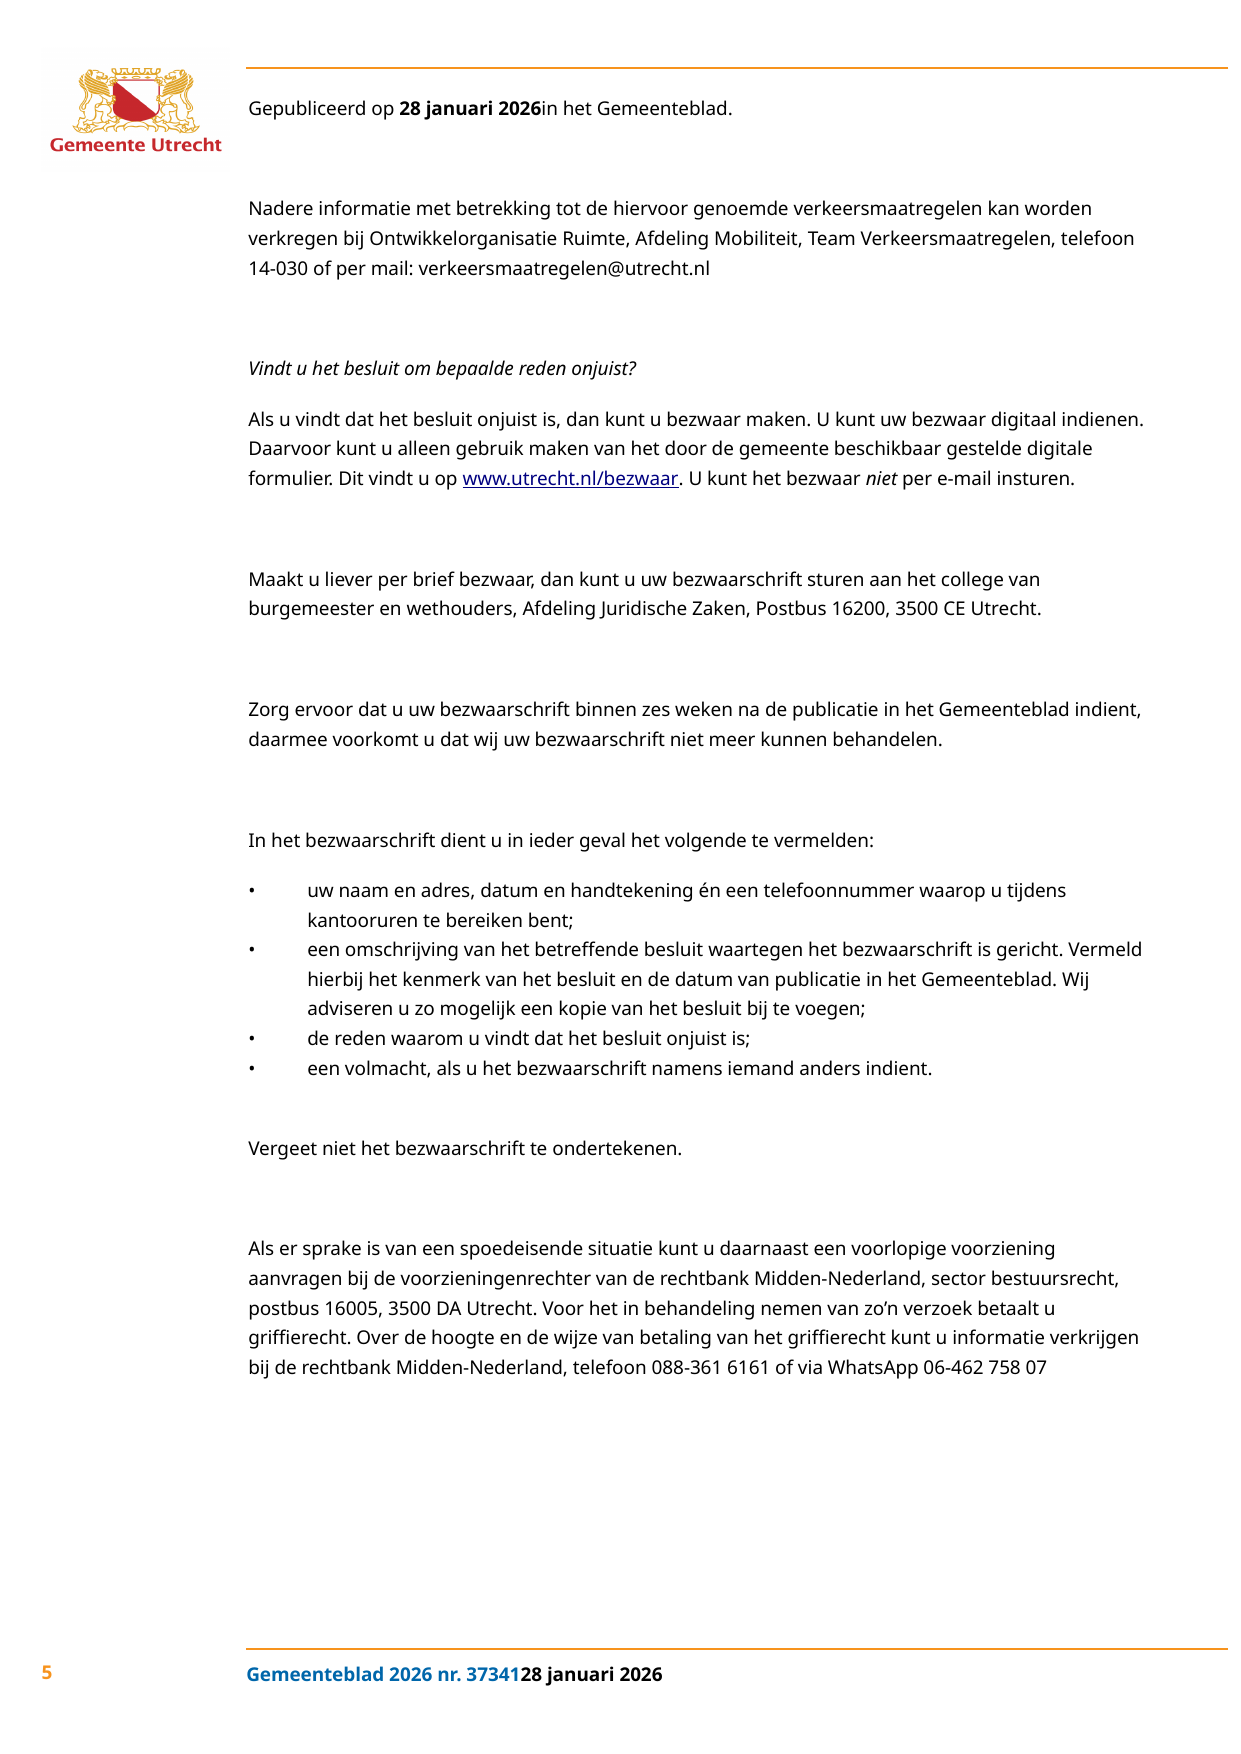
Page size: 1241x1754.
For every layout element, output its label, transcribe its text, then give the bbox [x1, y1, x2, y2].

text In het bezwaarschrift dient u in ieder geval het volgende te vermelden: [248, 827, 1152, 853]
text Vindt u het besluit om bepaalde reden onjuist? [248, 356, 1152, 381]
text Vergeet niet het bezwaarschrift te ondertekenen. [248, 1135, 1152, 1161]
list uw naam en adres, datum en handtekening én een telefoonnummer waarop u tijdens kantooruren te bereiken bent; [248, 877, 1152, 933]
text Maakt u liever per brief bezwaar, dan kunt u uw bezwaarschrift sturen aan het college van burgemeester en wethouders, Afdeling Juridische Zaken, Postbus 16200, 3500 CE Utrecht. [248, 566, 1152, 621]
text Zorg ervoor dat u uw bezwaarschrift binnen zes weken na de publicatie in het Gemeenteblad indient, daarmee voorkomt u dat wij uw bezwaarschrift niet meer kunnen behandelen. [248, 696, 1152, 752]
text Gepubliceerd op 28 januari 2026in het Gemeenteblad. [248, 95, 1152, 121]
text Als er sprake is van een spoedeisende situatie kunt u daarnaast een voorlopige voorziening aanvragen bij de voorzieningenrechter van de rechtbank Midden-Nederland, sector bestuursrecht, postbus 16005, 3500 DA Utrecht. Voor het in behandeling nemen van zo’n verzoek betaalt u griffierecht. Over de hoogte en de wijze van betaling van het griffierecht kunt u informatie verkrijgen bij de rechtbank Midden-Nederland, telefoon 088-361 6161 of via WhatsApp 06-462 758 07 [248, 1236, 1152, 1380]
list de reden waarom u vindt dat het besluit onjuist is; [248, 1025, 1152, 1051]
list een volmacht, als u het bezwaarschrift namens iemand anders indient. [248, 1055, 1152, 1081]
picture [41, 47, 231, 172]
text Nadere informatie met betrekking tot de hiervoor genoemde verkeersmaatregelen kan worden verkregen bij Ontwikkelorganisatie Ruimte, Afdeling Mobiliteit, Team Verkeersmaatregelen, telefoon 14-030 of per mail: verkeersmaatregelen@utrecht.nl [248, 196, 1152, 281]
text Als u vindt dat het besluit onjuist is, dan kunt u bezwaar maken. U kunt uw bezwaar digitaal indienen. Daarvoor kunt u alleen gebruik maken van het door de gemeente beschikbaar gestelde digitale formulier. Dit vindt u op www.utrecht.nl/bezwaar. U kunt het bezwaar niet per e-mail insturen. [248, 406, 1152, 491]
list een omschrijving van het betreffende besluit waartegen het bezwaarschrift is gericht. Vermeld hierbij het kenmerk van het besluit en de datum van publicatie in het Gemeenteblad. Wij adviseren u zo mogelijk een kopie van het besluit bij te voegen; [248, 936, 1152, 1021]
